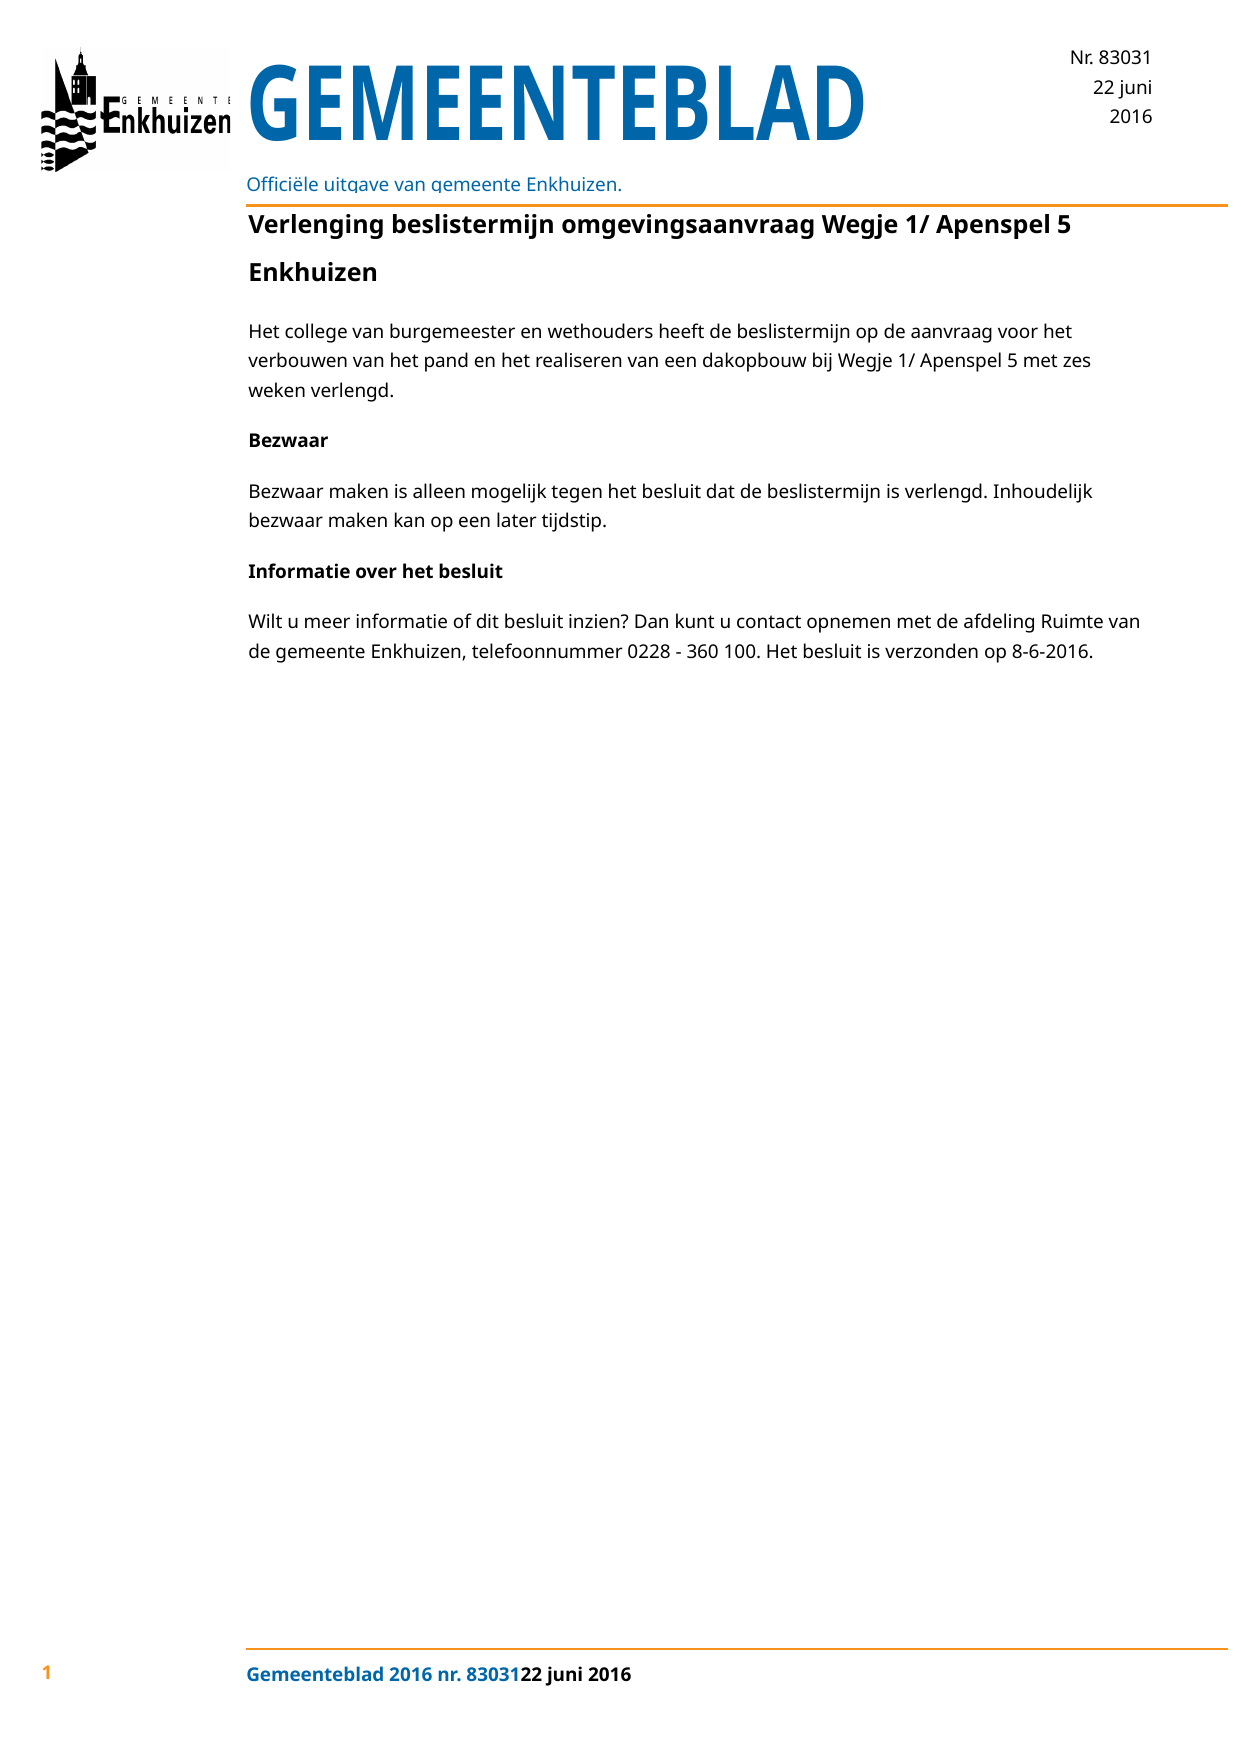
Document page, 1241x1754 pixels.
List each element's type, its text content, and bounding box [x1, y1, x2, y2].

text Informatie over het besluit [248, 558, 1152, 584]
picture [41, 47, 231, 172]
text Verlenging beslistermijn omgevingsaanvraag Wegje 1/ Apenspel 5 Enkhuizen [248, 207, 1152, 288]
text Bezwaar [248, 427, 1152, 453]
text Wilt u meer informatie of dit besluit inzien? Dan kunt u contact opnemen met de afdeling Ruimte van de gemeente Enkhuizen, telefoonnummer 0228 - 360 100. Het besluit is verzonden op 8-6-2016. [248, 608, 1152, 664]
text Bezwaar maken is alleen mogelijk tegen het besluit dat de beslistermijn is verlengd. Inhoudelijk bezwaar maken kan op een later tijdstip. [248, 478, 1152, 533]
text Het college van burgemeester en wethouders heeft de beslistermijn op de aanvraag voor het verbouwen van het pand en het realiseren van een dakopbouw bij Wegje 1/ Apenspel 5 met zes weken verlengd. [248, 318, 1152, 403]
